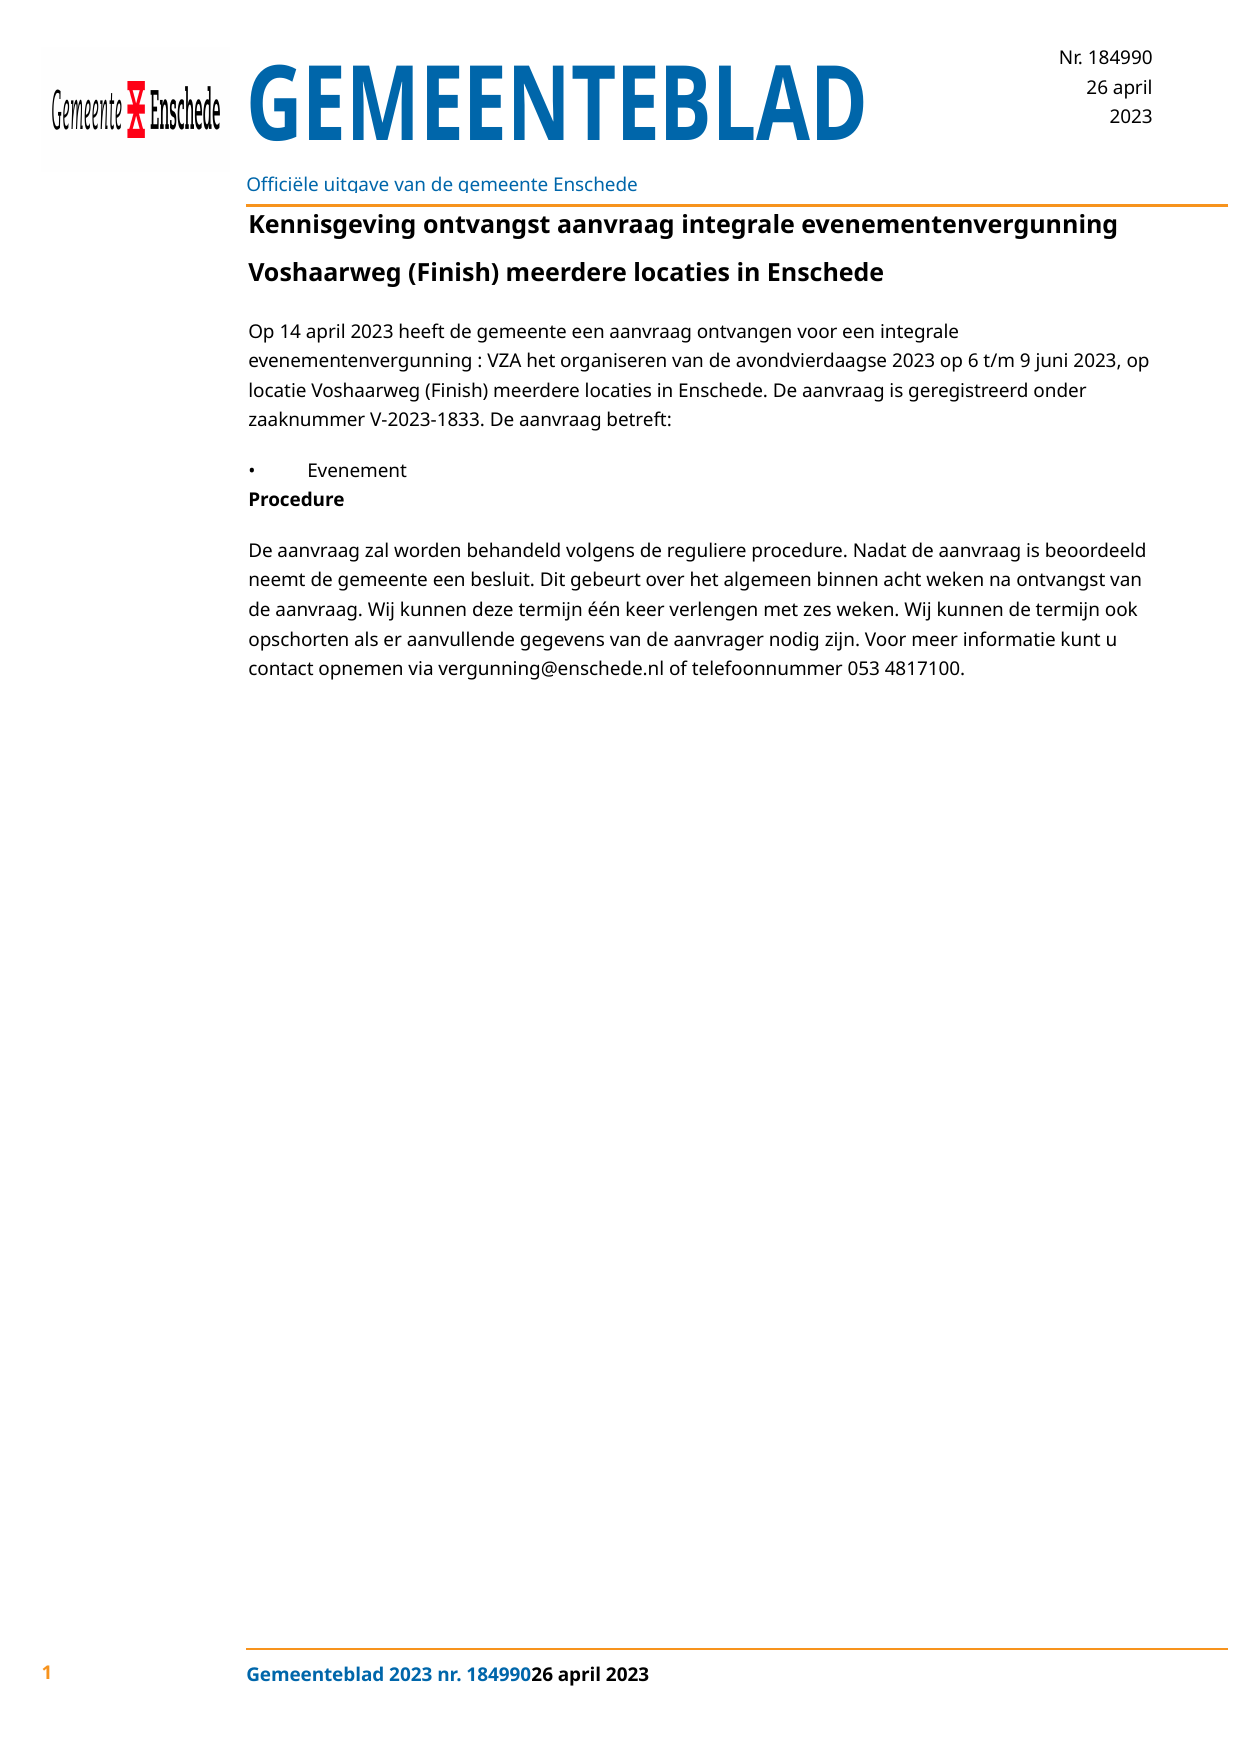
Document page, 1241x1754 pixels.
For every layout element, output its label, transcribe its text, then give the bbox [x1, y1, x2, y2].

text Procedure [248, 487, 1152, 512]
picture [41, 47, 231, 172]
list Evenement [248, 457, 1152, 483]
text De aanvraag zal worden behandeld volgens de reguliere procedure. Nadat de aanvraag is beoordeeld neemt de gemeente een besluit. Dit gebeurt over het algemeen binnen acht weken na ontvangst van de aanvraag. Wij kunnen deze termijn één keer verlengen met zes weken. Wij kunnen de termijn ook opschorten als er aanvullende gegevens van de aanvrager nodig zijn. Voor meer informatie kunt u contact opnemen via vergunning@enschede.nl of telefoonnummer 053 4817100. [248, 537, 1152, 681]
text Kennisgeving ontvangst aanvraag integrale evenementenvergunning Voshaarweg (Finish) meerdere locaties in Enschede [248, 207, 1152, 288]
text Op 14 april 2023 heeft de gemeente een aanvraag ontvangen voor een integrale evenementenvergunning : VZA het organiseren van de avondvierdaagse 2023 op 6 t/m 9 juni 2023, op locatie Voshaarweg (Finish) meerdere locaties in Enschede. De aanvraag is geregistreerd onder zaaknummer V-2023-1833. De aanvraag betreft: [248, 318, 1152, 432]
